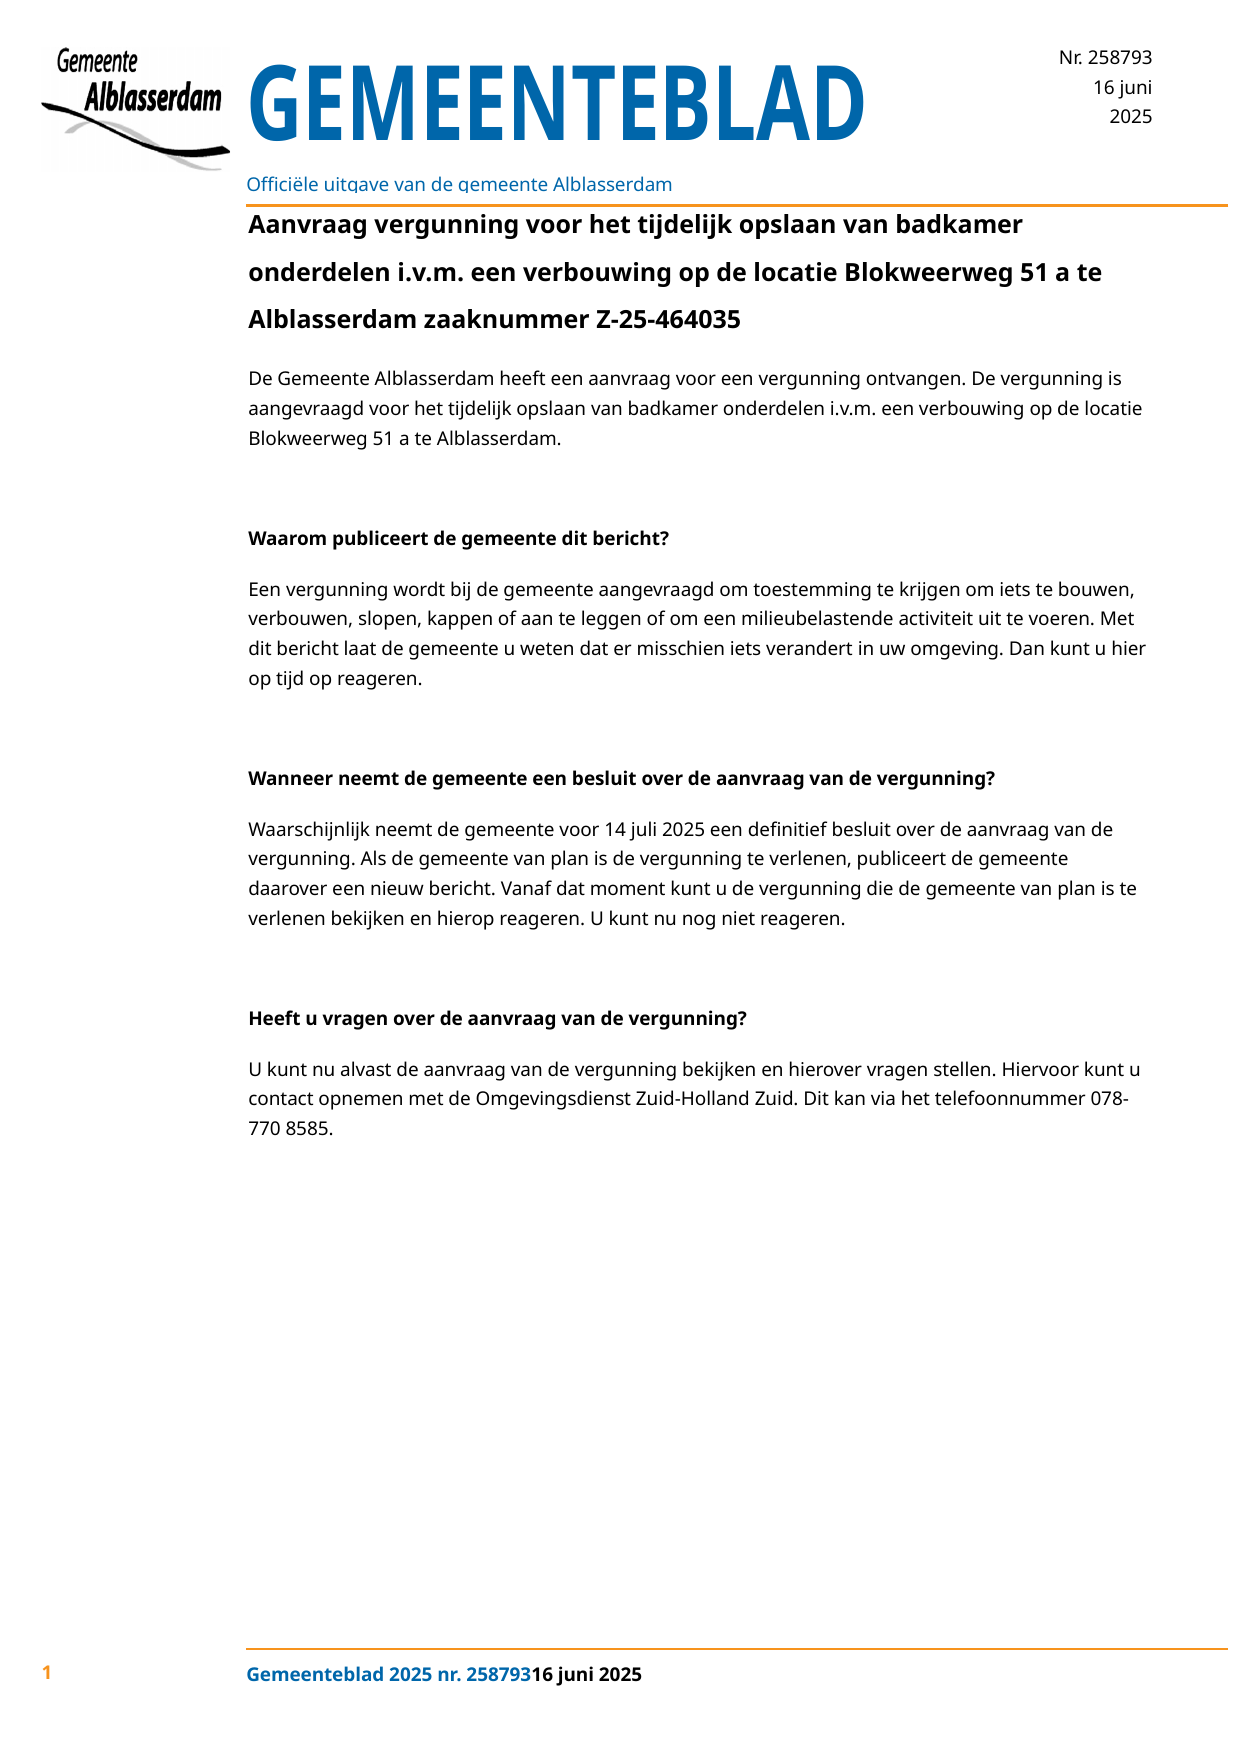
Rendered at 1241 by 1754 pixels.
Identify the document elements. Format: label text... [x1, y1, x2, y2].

text Aanvraag vergunning voor het tijdelijk opslaan van badkamer onderdelen i.v.m. een verbouwing op de locatie Blokweerweg 51 a te Alblasserdam zaaknummer Z-25-464035 [248, 207, 1152, 336]
text Heeft u vragen over de aanvraag van de vergunning? [248, 1006, 1152, 1031]
text Waarom publiceert de gemeente dit bericht? [248, 526, 1152, 551]
picture [41, 47, 231, 172]
text U kunt nu alvast de aanvraag van de vergunning bekijken en hierover vragen stellen. Hiervoor kunt u contact opnemen met de Omgevingsdienst Zuid-Holland Zuid. Dit kan via het telefoonnummer 078-770 8585. [248, 1056, 1152, 1141]
text Wanneer neemt de gemeente een besluit over de aanvraag van de vergunning? [248, 766, 1152, 791]
text Waarschijnlijk neemt de gemeente voor 14 juli 2025 een definitief besluit over de aanvraag van de vergunning. Als de gemeente van plan is de vergunning te verlenen, publiceert de gemeente daarover een nieuw bericht. Vanaf dat moment kunt u de vergunning die de gemeente van plan is te verlenen bekijken en hierop reageren. U kunt nu nog niet reageren. [248, 816, 1152, 930]
text De Gemeente Alblasserdam heeft een aanvraag voor een vergunning ontvangen. De vergunning is aangevraagd voor het tijdelijk opslaan van badkamer onderdelen i.v.m. een verbouwing op de locatie Blokweerweg 51 a te Alblasserdam. [248, 366, 1152, 450]
text Een vergunning wordt bij de gemeente aangevraagd om toestemming te krijgen om iets te bouwen, verbouwen, slopen, kappen of aan te leggen of om een milieubelastende activiteit uit te voeren. Met dit bericht laat de gemeente u weten dat er misschien iets verandert in uw omgeving. Dan kunt u hier op tijd op reageren. [248, 576, 1152, 690]
